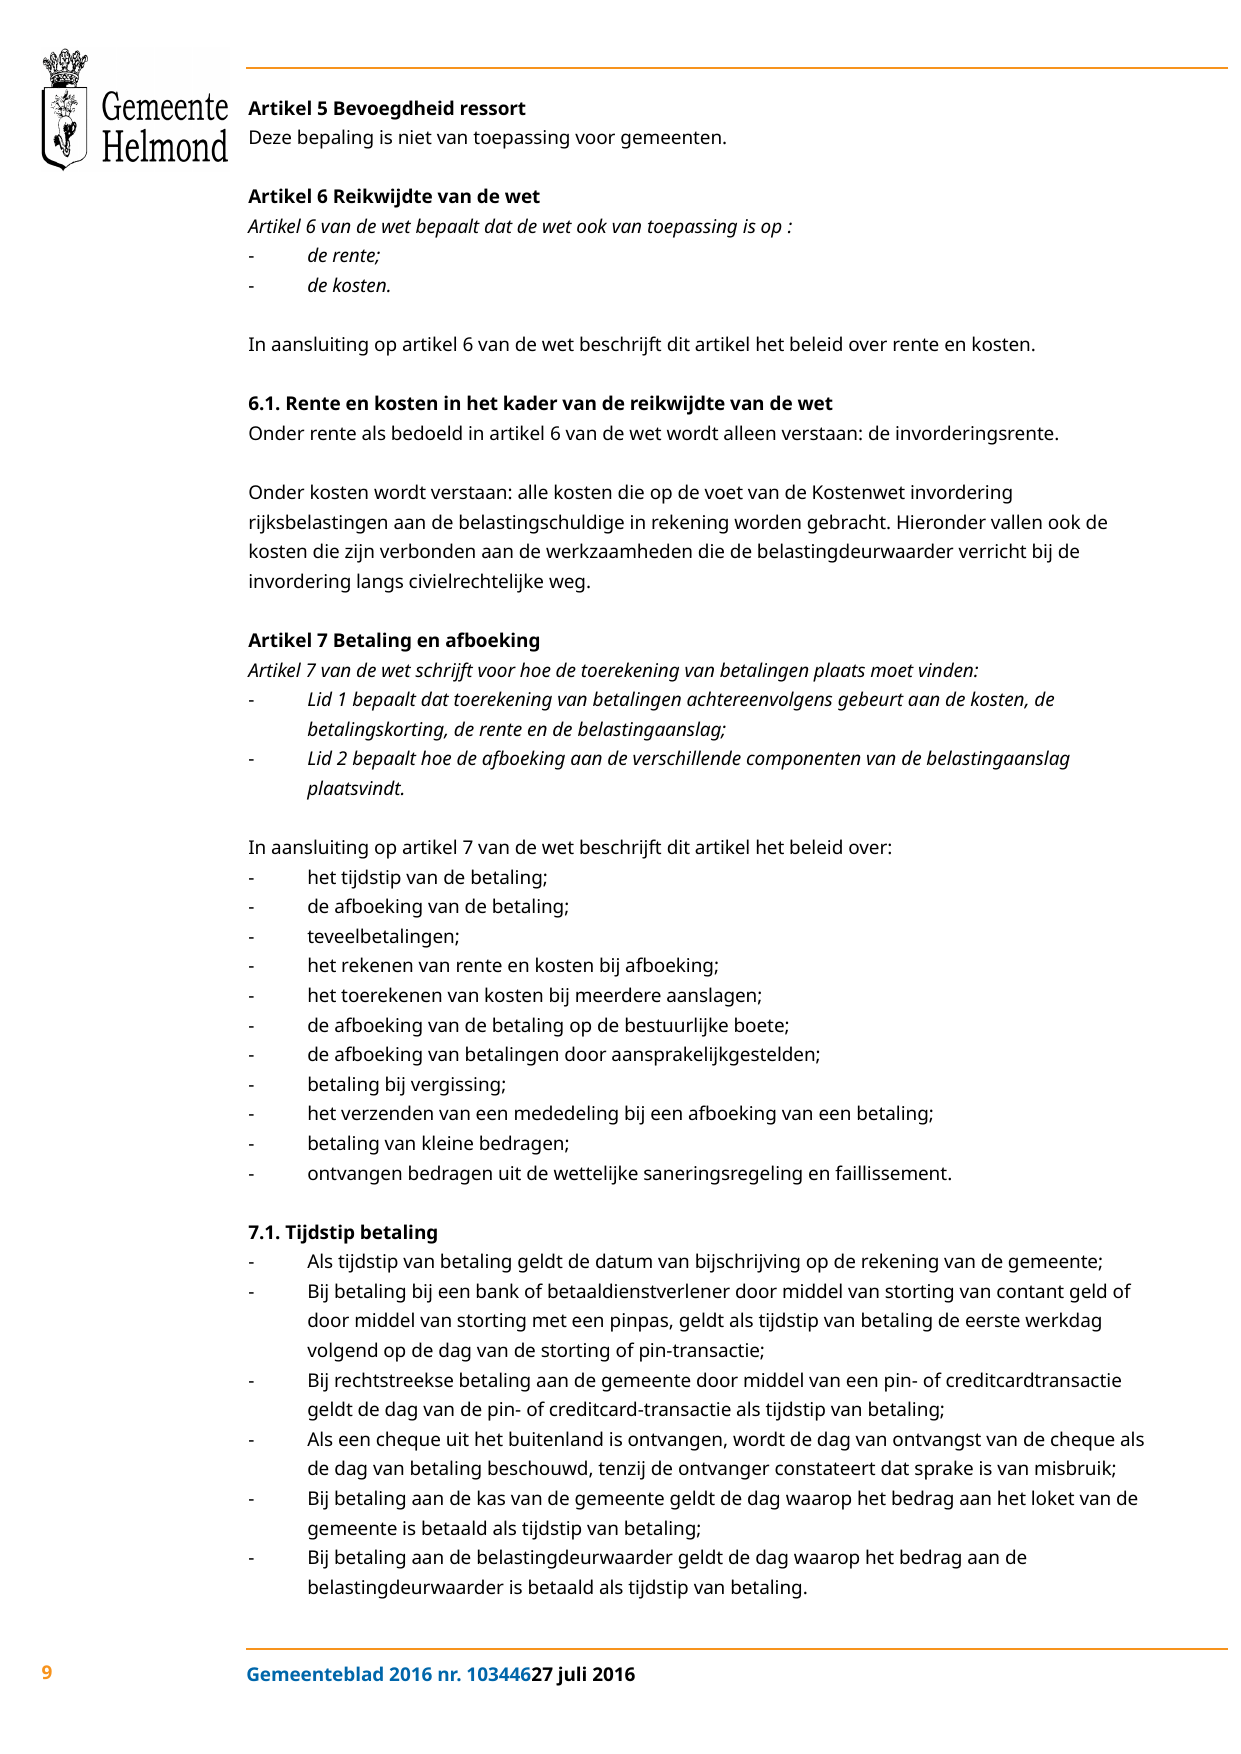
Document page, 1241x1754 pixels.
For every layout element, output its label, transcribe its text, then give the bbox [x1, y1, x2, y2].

list de afboeking van de betaling op de bestuurlijke boete; [248, 1012, 1152, 1038]
text Artikel 5 Bevoegdheid ressort [248, 95, 1152, 121]
list Bij betaling aan de belastingdeurwaarder geldt de dag waarop het bedrag aan de belastingdeurwaarder is betaald als tijdstip van betaling. [248, 1544, 1152, 1600]
list Als tijdstip van betaling geldt de datum van bijschrijving op de rekening van de gemeente; [248, 1248, 1152, 1274]
list de afboeking van de betaling; [248, 893, 1152, 919]
picture [41, 47, 231, 172]
list betaling van kleine bedragen; [248, 1130, 1152, 1156]
list de afboeking van betalingen door aansprakelijkgestelden; [248, 1041, 1152, 1067]
list het toerekenen van kosten bij meerdere aanslagen; [248, 982, 1152, 1008]
list betaling bij vergissing; [248, 1071, 1152, 1097]
list Bij betaling bij een bank of betaaldienstverlener door middel van storting van contant geld of door middel van storting met een pinpas, geldt als tijdstip van betaling de eerste werkdag volgend op de dag van de storting of pin-transactie; [248, 1278, 1152, 1363]
text 7.1. Tijdstip betaling [248, 1219, 1152, 1245]
list ontvangen bedragen uit de wettelijke saneringsregeling en faillissement. [248, 1160, 1152, 1186]
text Artikel 7 Betaling en afboeking [248, 627, 1152, 653]
list het rekenen van rente en kosten bij afboeking; [248, 953, 1152, 978]
list Bij rechtstreekse betaling aan de gemeente door middel van een pin- of creditcardtransactie geldt de dag van de pin- of creditcard-transactie als tijdstip van betaling; [248, 1367, 1152, 1422]
list het verzenden van een mededeling bij een afboeking van een betaling; [248, 1101, 1152, 1126]
text Onder rente als bedoeld in artikel 6 van de wet wordt alleen verstaan: de invorderingsrente. [248, 420, 1152, 446]
text In aansluiting op artikel 6 van de wet beschrijft dit artikel het beleid over rente en kosten. [248, 331, 1152, 357]
text Artikel 7 van de wet schrijft voor hoe de toerekening van betalingen plaats moet vinden: [248, 657, 1152, 683]
text Onder kosten wordt verstaan: alle kosten die op de voet van de Kostenwet invordering rijksbelastingen aan de belastingschuldige in rekening worden gebracht. Hieronder vallen ook de kosten die zijn verbonden aan de werkzaamheden die de belastingdeurwaarder verricht bij de invordering langs civielrechtelijke weg. [248, 479, 1152, 594]
text In aansluiting op artikel 7 van de wet beschrijft dit artikel het beleid over: [248, 834, 1152, 860]
list Als een cheque uit het buitenland is ontvangen, wordt de dag van ontvangst van de cheque als de dag van betaling beschouwd, tenzij de ontvanger constateert dat sprake is van misbruik; [248, 1426, 1152, 1481]
list Lid 2 bepaalt hoe de afboeking aan de verschillende componenten van de belastingaanslag plaatsvindt. [248, 746, 1152, 801]
list Lid 1 bepaalt dat toerekening van betalingen achtereenvolgens gebeurt aan de kosten, de betalingskorting, de rente en de belastingaanslag; [248, 686, 1152, 742]
text Artikel 6 van de wet bepaalt dat de wet ook van toepassing is op : [248, 213, 1152, 239]
text Artikel 6 Reikwijdte van de wet [248, 183, 1152, 209]
list teveelbetalingen; [248, 923, 1152, 949]
list Bij betaling aan de kas van de gemeente geldt de dag waarop het bedrag aan het loket van de gemeente is betaald als tijdstip van betaling; [248, 1485, 1152, 1541]
list het tijdstip van de betaling; [248, 864, 1152, 890]
text Deze bepaling is niet van toepassing voor gemeenten. [248, 124, 1152, 150]
text 6.1. Rente en kosten in het kader van de reikwijdte van de wet [248, 391, 1152, 416]
list de kosten. [248, 272, 1152, 298]
list de rente; [248, 243, 1152, 268]
